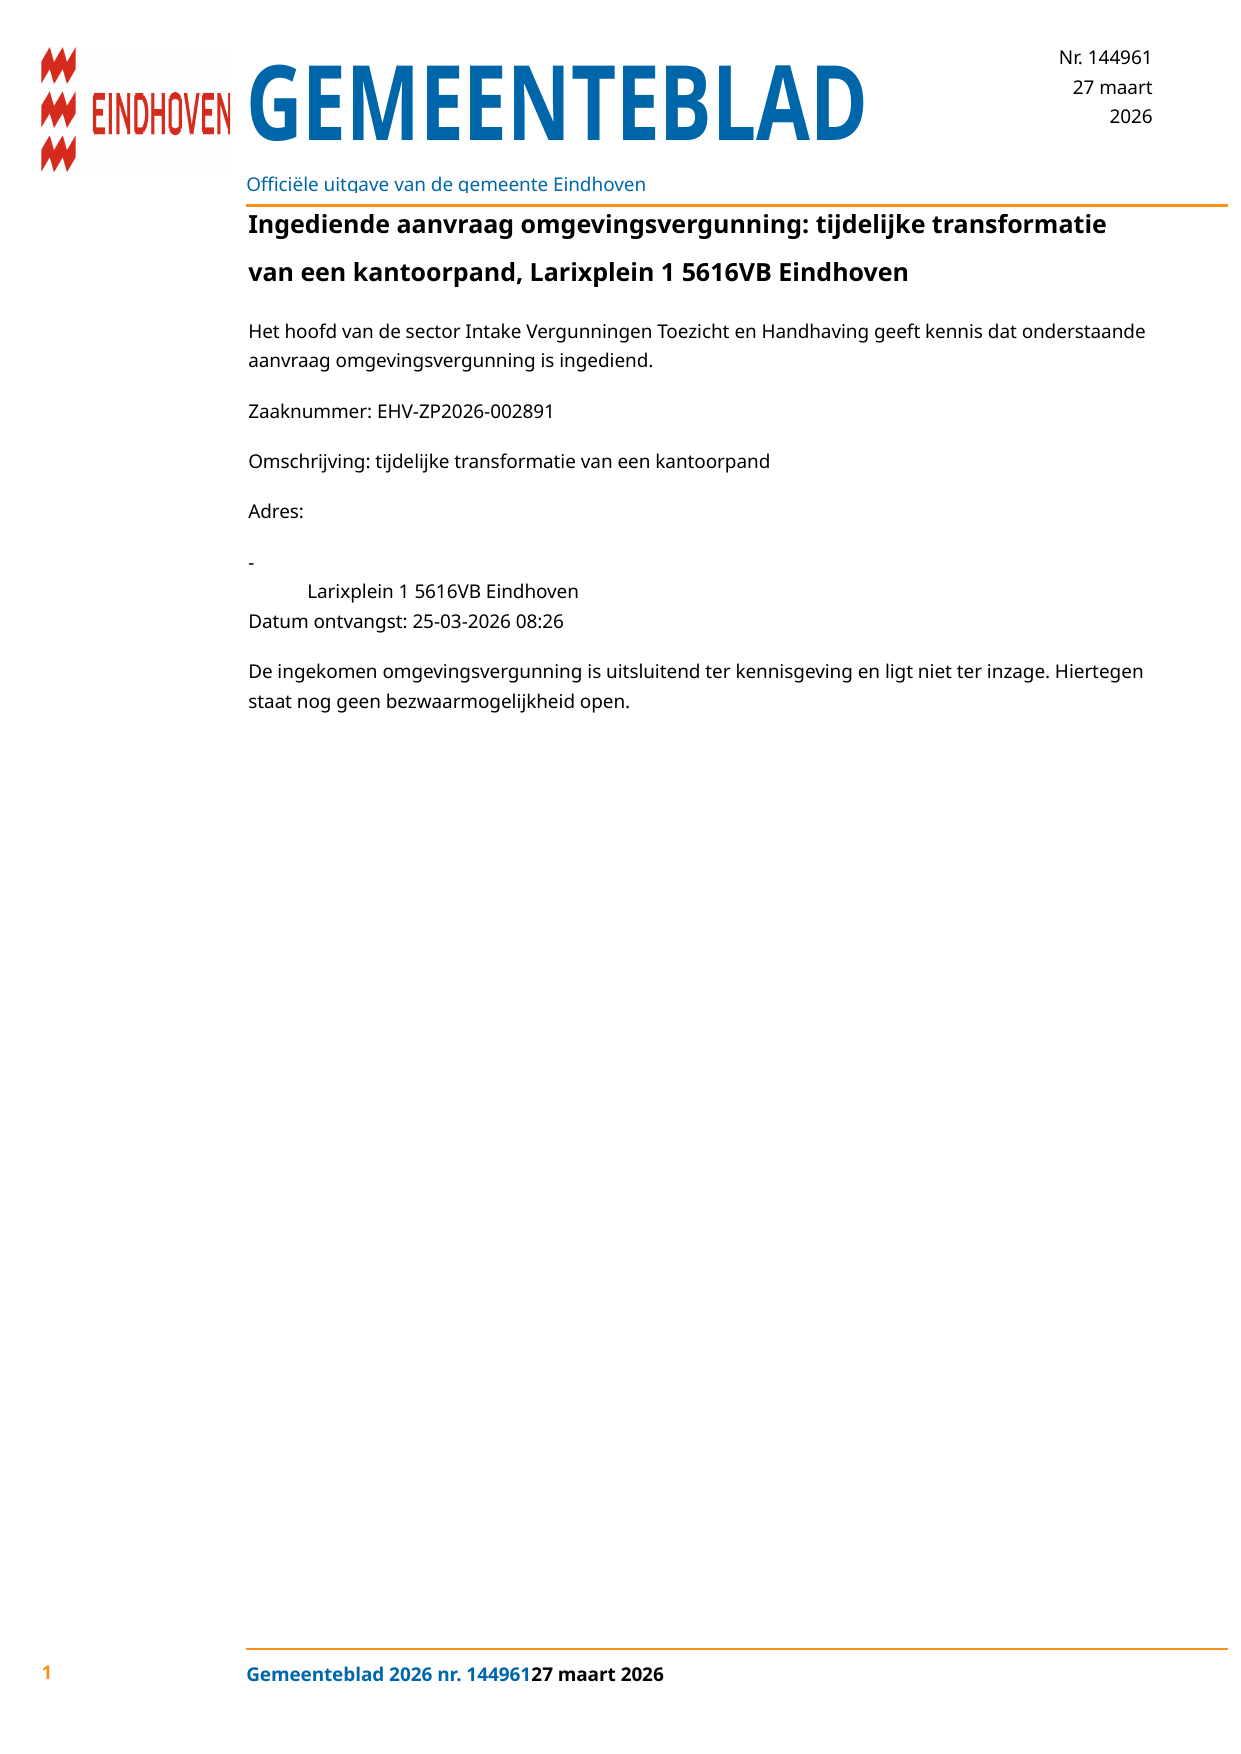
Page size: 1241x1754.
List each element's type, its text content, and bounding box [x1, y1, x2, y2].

text Ingediende aanvraag omgevingsvergunning: tijdelijke transformatie van een kantoorpand, Larixplein 1 5616VB Eindhoven [248, 207, 1152, 288]
text Datum ontvangst: 25-03-2026 08:26 [248, 608, 1152, 634]
text Omschrijving: tijdelijke transformatie van een kantoorpand [248, 448, 1152, 474]
text De ingekomen omgevingsvergunning is uitsluitend ter kennisgeving en ligt niet ter inzage. Hiertegen staat nog geen bezwaarmogelijkheid open. [248, 659, 1152, 714]
list Larixplein 1 5616VB Eindhoven [248, 579, 1152, 604]
picture [41, 47, 231, 172]
text Het hoofd van de sector Intake Vergunningen Toezicht en Handhaving geeft kennis dat onderstaande aanvraag omgevingsvergunning is ingediend. [248, 318, 1152, 373]
text Adres: [248, 499, 1152, 524]
text Zaaknummer: EHV-ZP2026-002891 [248, 398, 1152, 424]
